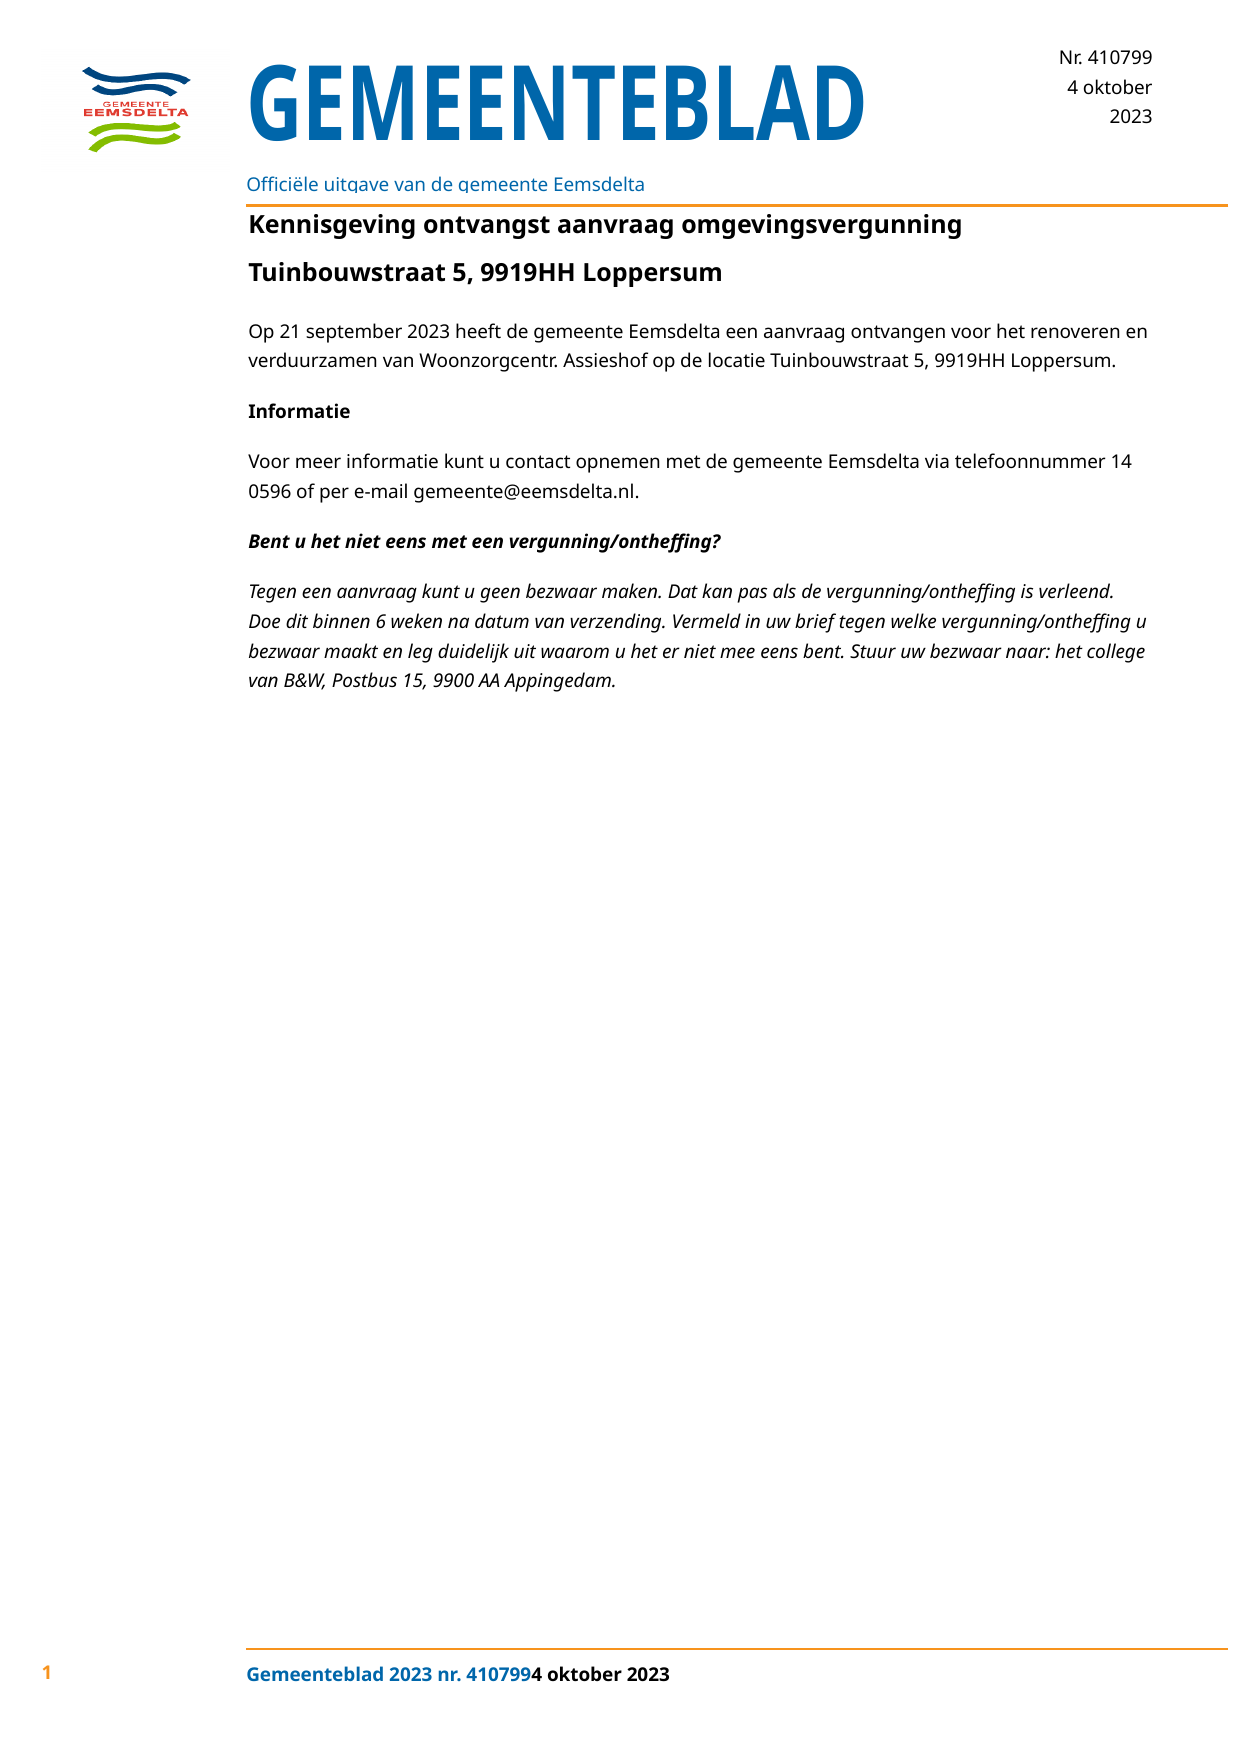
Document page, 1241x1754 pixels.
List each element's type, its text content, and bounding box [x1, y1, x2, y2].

text Bent u het niet eens met een vergunning/ontheffing? [248, 528, 1152, 554]
text Tegen een aanvraag kunt u geen bezwaar maken. Dat kan pas als de vergunning/ontheffing is verleend. Doe dit binnen 6 weken na datum van verzending. Vermeld in uw brief tegen welke vergunning/ontheffing u bezwaar maakt en leg duidelijk uit waarom u het er niet mee eens bent. Stuur uw bezwaar naar: het college van B&W, Postbus 15, 9900 AA Appingedam. [248, 579, 1152, 693]
text Informatie [248, 398, 1152, 424]
text Op 21 september 2023 heeft de gemeente Eemsdelta een aanvraag ontvangen voor het renoveren en verduurzamen van Woonzorgcentr. Assieshof op de locatie Tuinbouwstraat 5, 9919HH Loppersum. [248, 318, 1152, 373]
picture [41, 47, 231, 172]
text Kennisgeving ontvangst aanvraag omgevingsvergunning Tuinbouwstraat 5, 9919HH Loppersum [248, 207, 1152, 288]
text Voor meer informatie kunt u contact opnemen met de gemeente Eemsdelta via telefoonnummer 14 0596 of per e-mail gemeente@eemsdelta.nl. [248, 448, 1152, 504]
